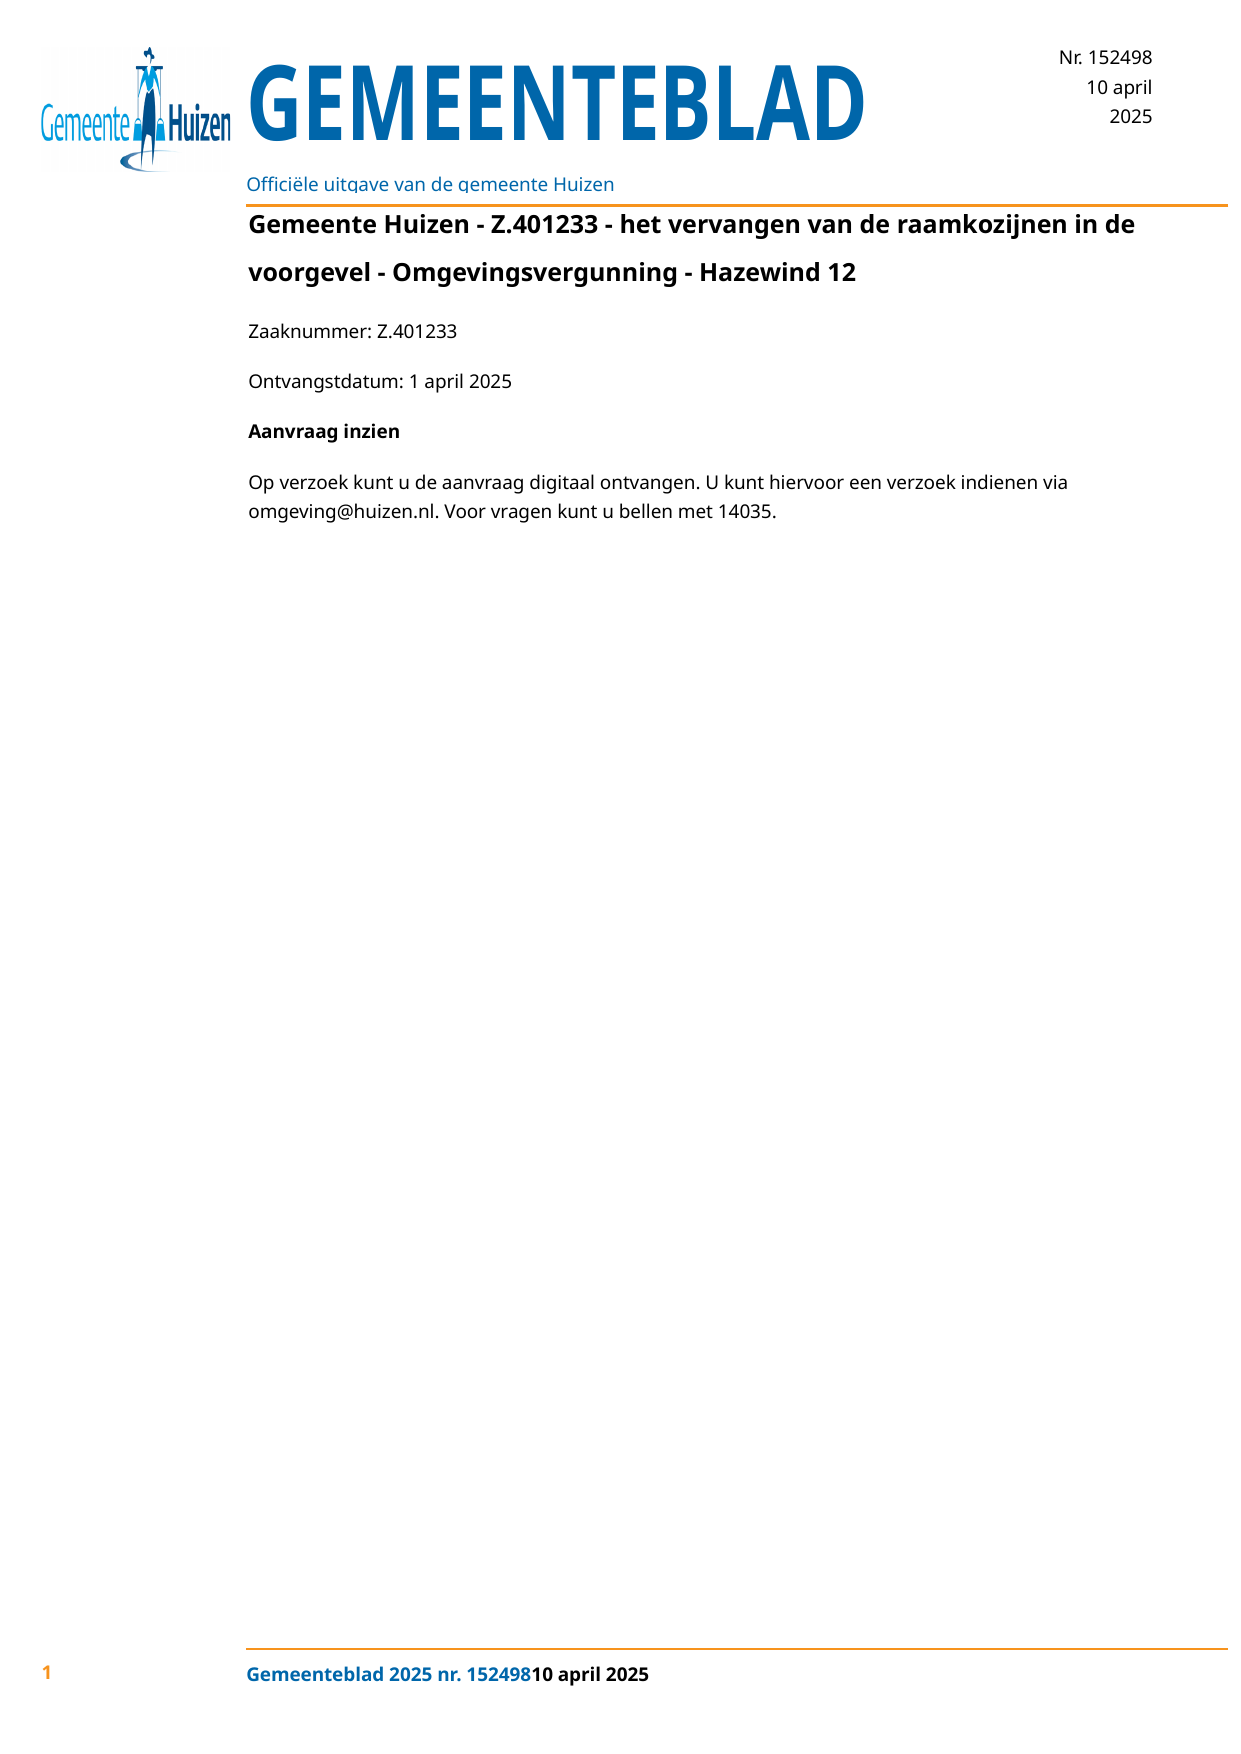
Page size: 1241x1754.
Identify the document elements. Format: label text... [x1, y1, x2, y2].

text Gemeente Huizen - Z.401233 - het vervangen van de raamkozijnen in de voorgevel - Omgevingsvergunning - Hazewind 12 [248, 207, 1152, 288]
text Aanvraag inzien [248, 419, 1152, 444]
text Op verzoek kunt u de aanvraag digitaal ontvangen. U kunt hiervoor een verzoek indienen via omgeving@huizen.nl. Voor vragen kunt u bellen met 14035. [248, 469, 1152, 524]
picture [41, 47, 231, 172]
text Zaaknummer: Z.401233 [248, 318, 1152, 344]
text Ontvangstdatum: 1 april 2025 [248, 368, 1152, 394]
